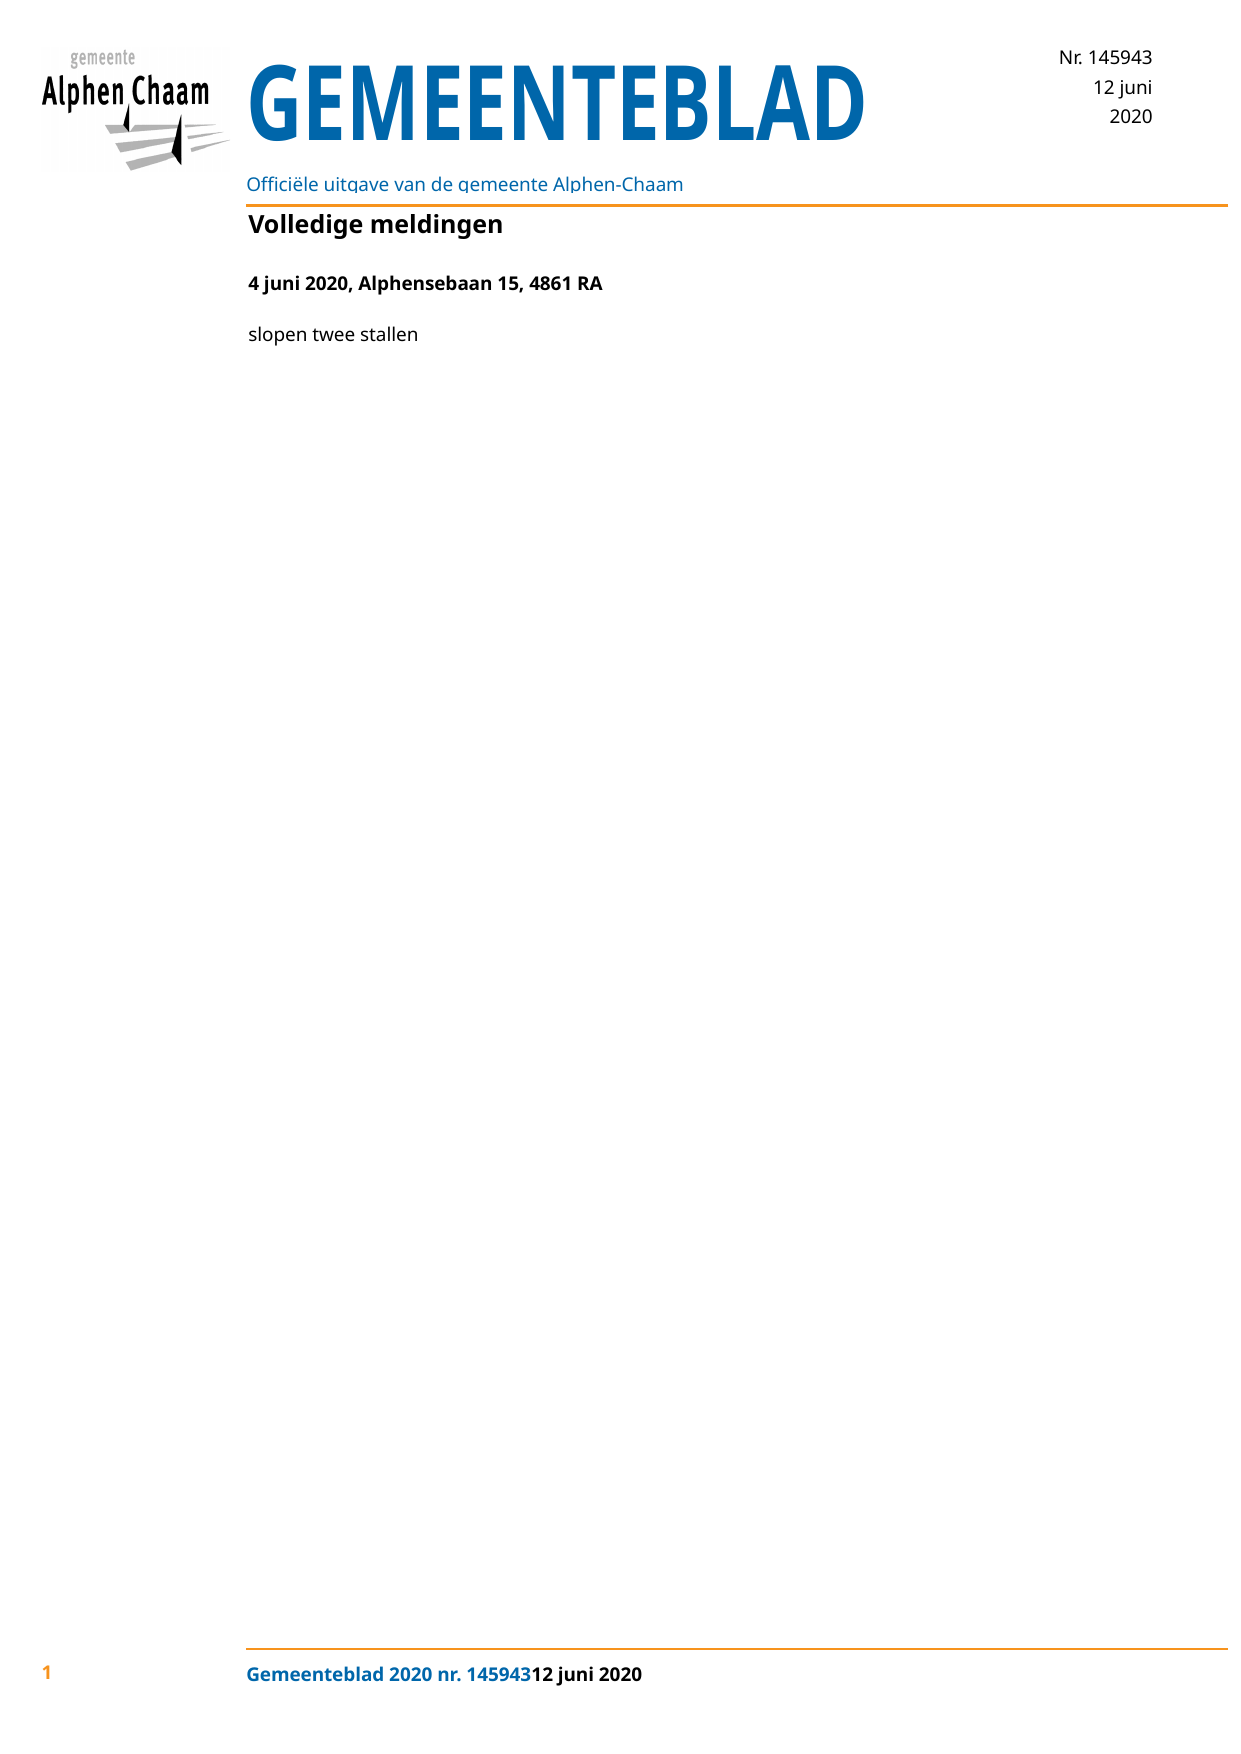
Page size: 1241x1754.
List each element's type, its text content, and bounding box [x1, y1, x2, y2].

text 4 juni 2020, Alphensebaan 15, 4861 RA [248, 270, 1152, 296]
text Volledige meldingen [248, 207, 1152, 241]
picture [41, 47, 231, 172]
text slopen twee stallen [248, 321, 1152, 346]
